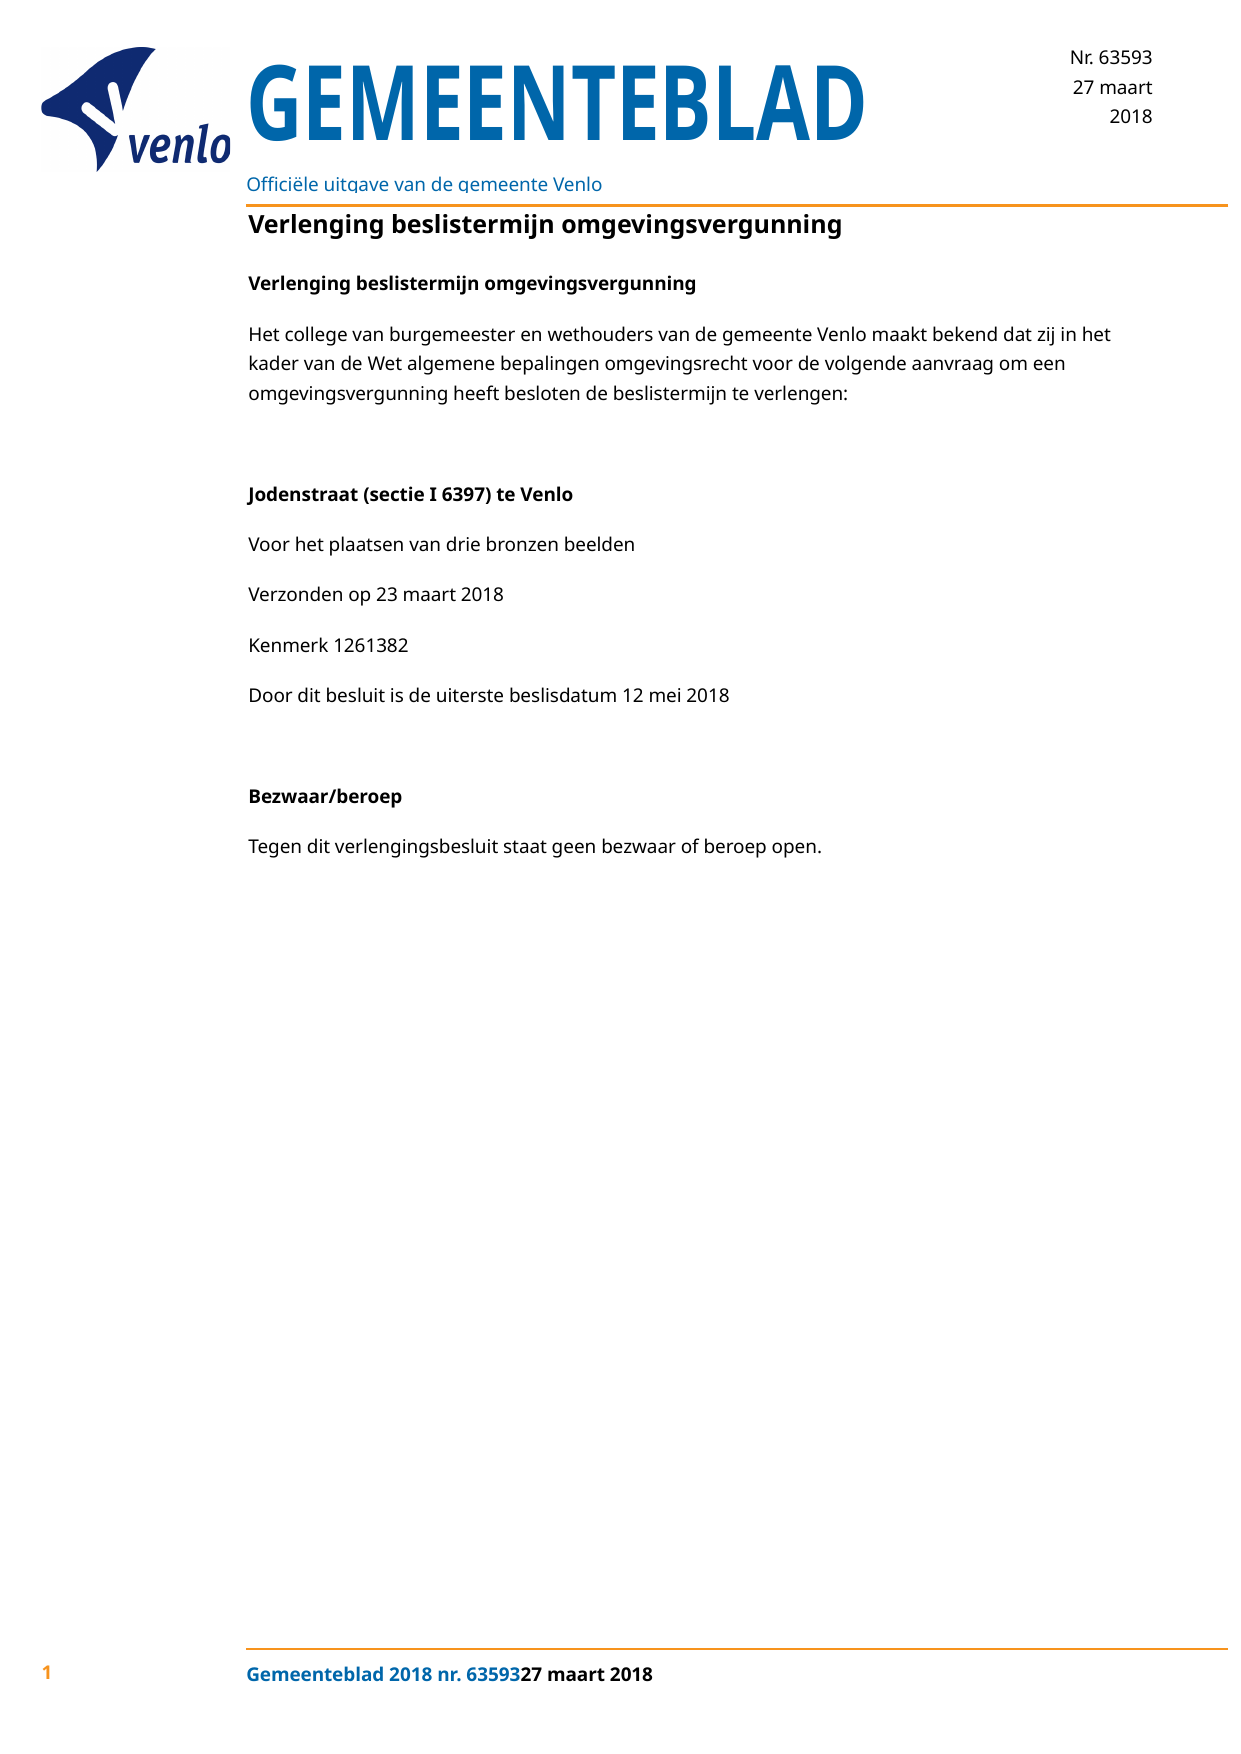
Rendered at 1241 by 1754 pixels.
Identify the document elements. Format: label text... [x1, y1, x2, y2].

picture [41, 47, 231, 172]
text Het college van burgemeester en wethouders van de gemeente Venlo maakt bekend dat zij in het kader van de Wet algemene bepalingen omgevingsrecht voor de volgende aanvraag om een omgevingsvergunning heeft besloten de beslistermijn te verlengen: [248, 321, 1152, 406]
text Door dit besluit is de uiterste beslisdatum 12 mei 2018 [248, 682, 1152, 708]
text Kenmerk 1261382 [248, 632, 1152, 658]
text Verlenging beslistermijn omgevingsvergunning [248, 207, 1152, 241]
text Bezwaar/beroep [248, 783, 1152, 809]
text Voor het plaatsen van drie bronzen beelden [248, 531, 1152, 557]
text Verzonden op 23 maart 2018 [248, 582, 1152, 607]
text Tegen dit verlengingsbesluit staat geen bezwaar of beroep open. [248, 834, 1152, 859]
text Jodenstraat (sectie I 6397) te Venlo [248, 481, 1152, 506]
text Verlenging beslistermijn omgevingsvergunning [248, 270, 1152, 296]
